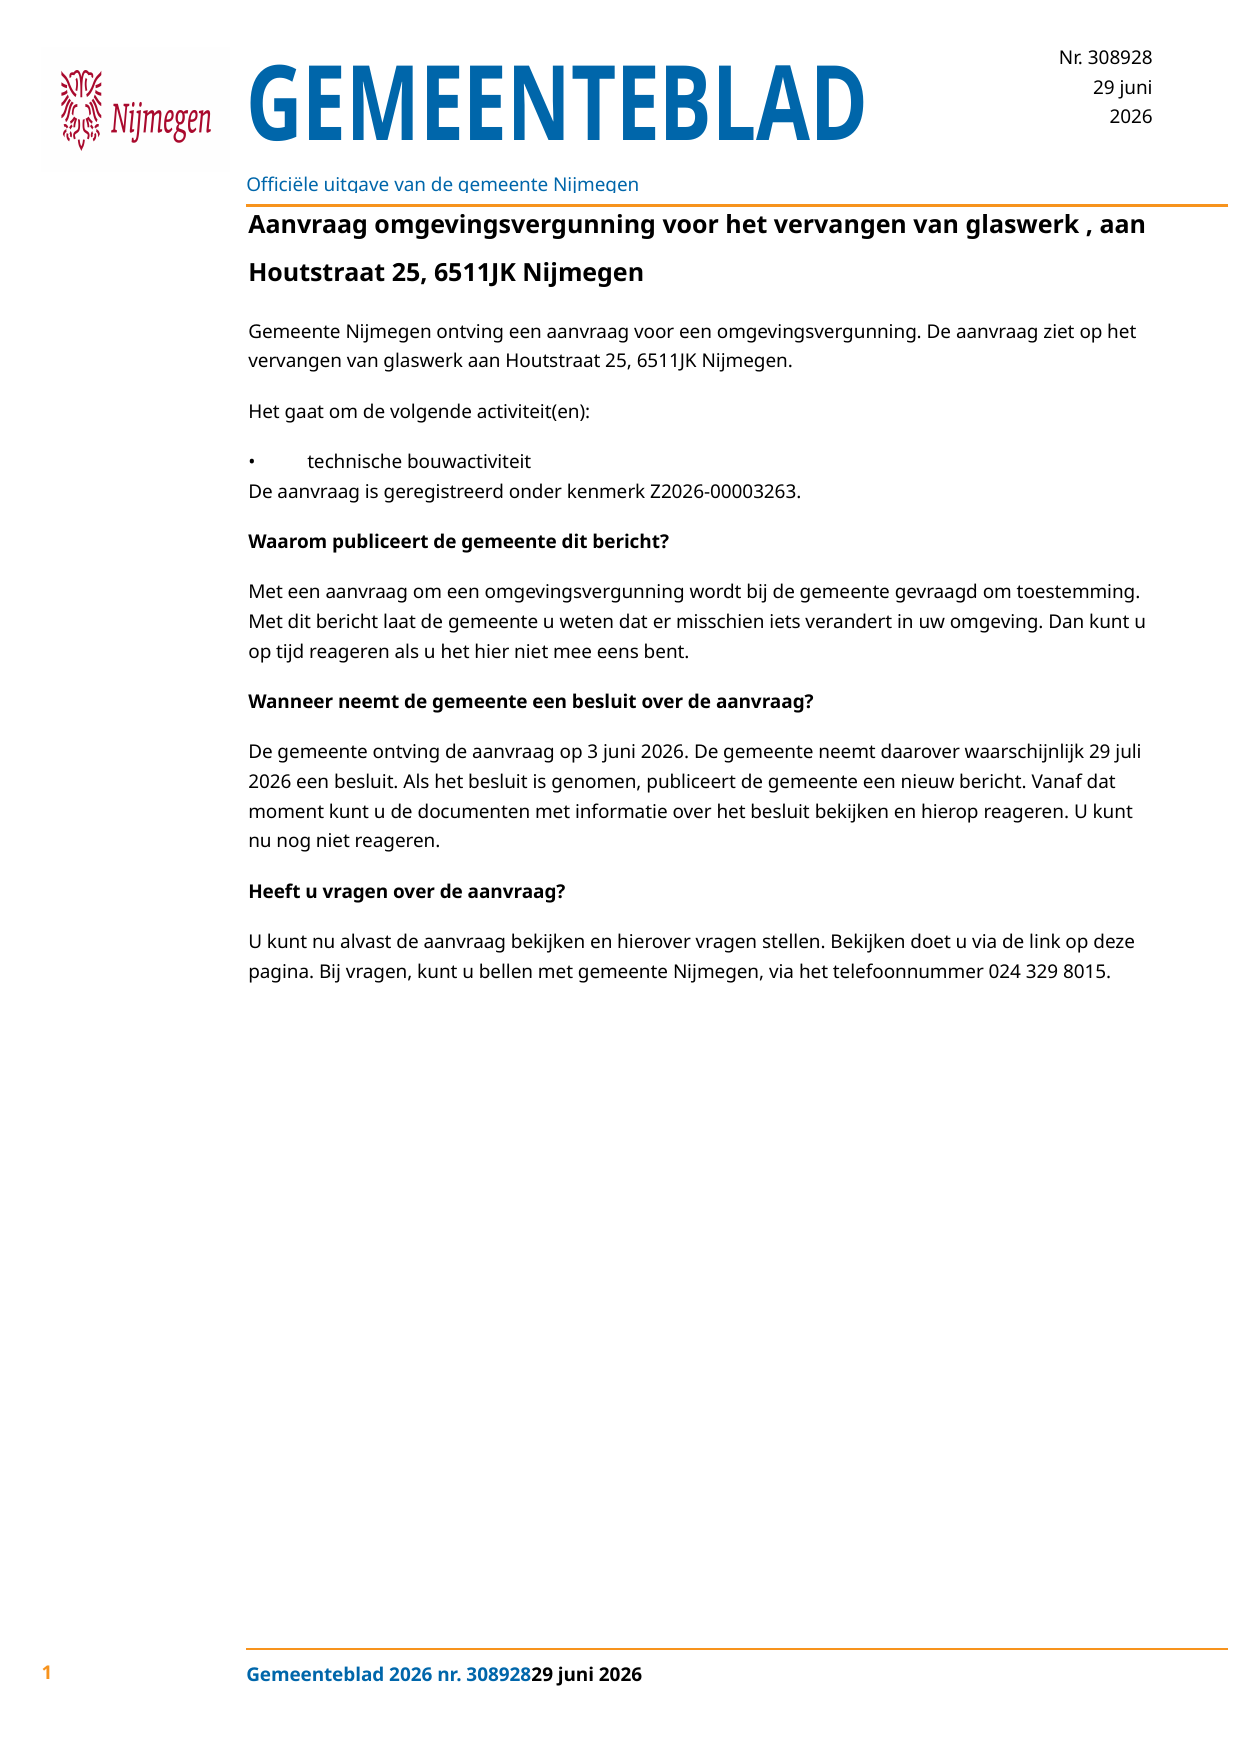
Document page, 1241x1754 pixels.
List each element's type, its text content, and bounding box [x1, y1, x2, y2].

text De aanvraag is geregistreerd onder kenmerk Z2026-00003263. [248, 478, 1152, 504]
text Met een aanvraag om een omgevingsvergunning wordt bij de gemeente gevraagd om toestemming. Met dit bericht laat de gemeente u weten dat er misschien iets verandert in uw omgeving. Dan kunt u op tijd reageren als u het hier niet mee eens bent. [248, 579, 1152, 664]
picture [41, 47, 231, 172]
text Gemeente Nijmegen ontving een aanvraag voor een omgevingsvergunning. De aanvraag ziet op het vervangen van glaswerk aan Houtstraat 25, 6511JK Nijmegen. [248, 318, 1152, 373]
text Wanneer neemt de gemeente een besluit over de aanvraag? [248, 688, 1152, 714]
list technische bouwactiviteit [248, 448, 1152, 474]
text Heeft u vragen over de aanvraag? [248, 878, 1152, 904]
text De gemeente ontving de aanvraag op 3 juni 2026. De gemeente neemt daarover waarschijnlijk 29 juli 2026 een besluit. Als het besluit is genomen, publiceert de gemeente een nieuw bericht. Vanaf dat moment kunt u de documenten met informatie over het besluit bekijken en hierop reageren. U kunt nu nog niet reageren. [248, 739, 1152, 853]
text Aanvraag omgevingsvergunning voor het vervangen van glaswerk , aan Houtstraat 25, 6511JK Nijmegen [248, 207, 1152, 288]
text U kunt nu alvast de aanvraag bekijken en hierover vragen stellen. Bekijken doet u via de link op deze pagina. Bij vragen, kunt u bellen met gemeente Nijmegen, via het telefoonnummer 024 329 8015. [248, 928, 1152, 984]
text Het gaat om de volgende activiteit(en): [248, 398, 1152, 424]
text Waarom publiceert de gemeente dit bericht? [248, 528, 1152, 554]
